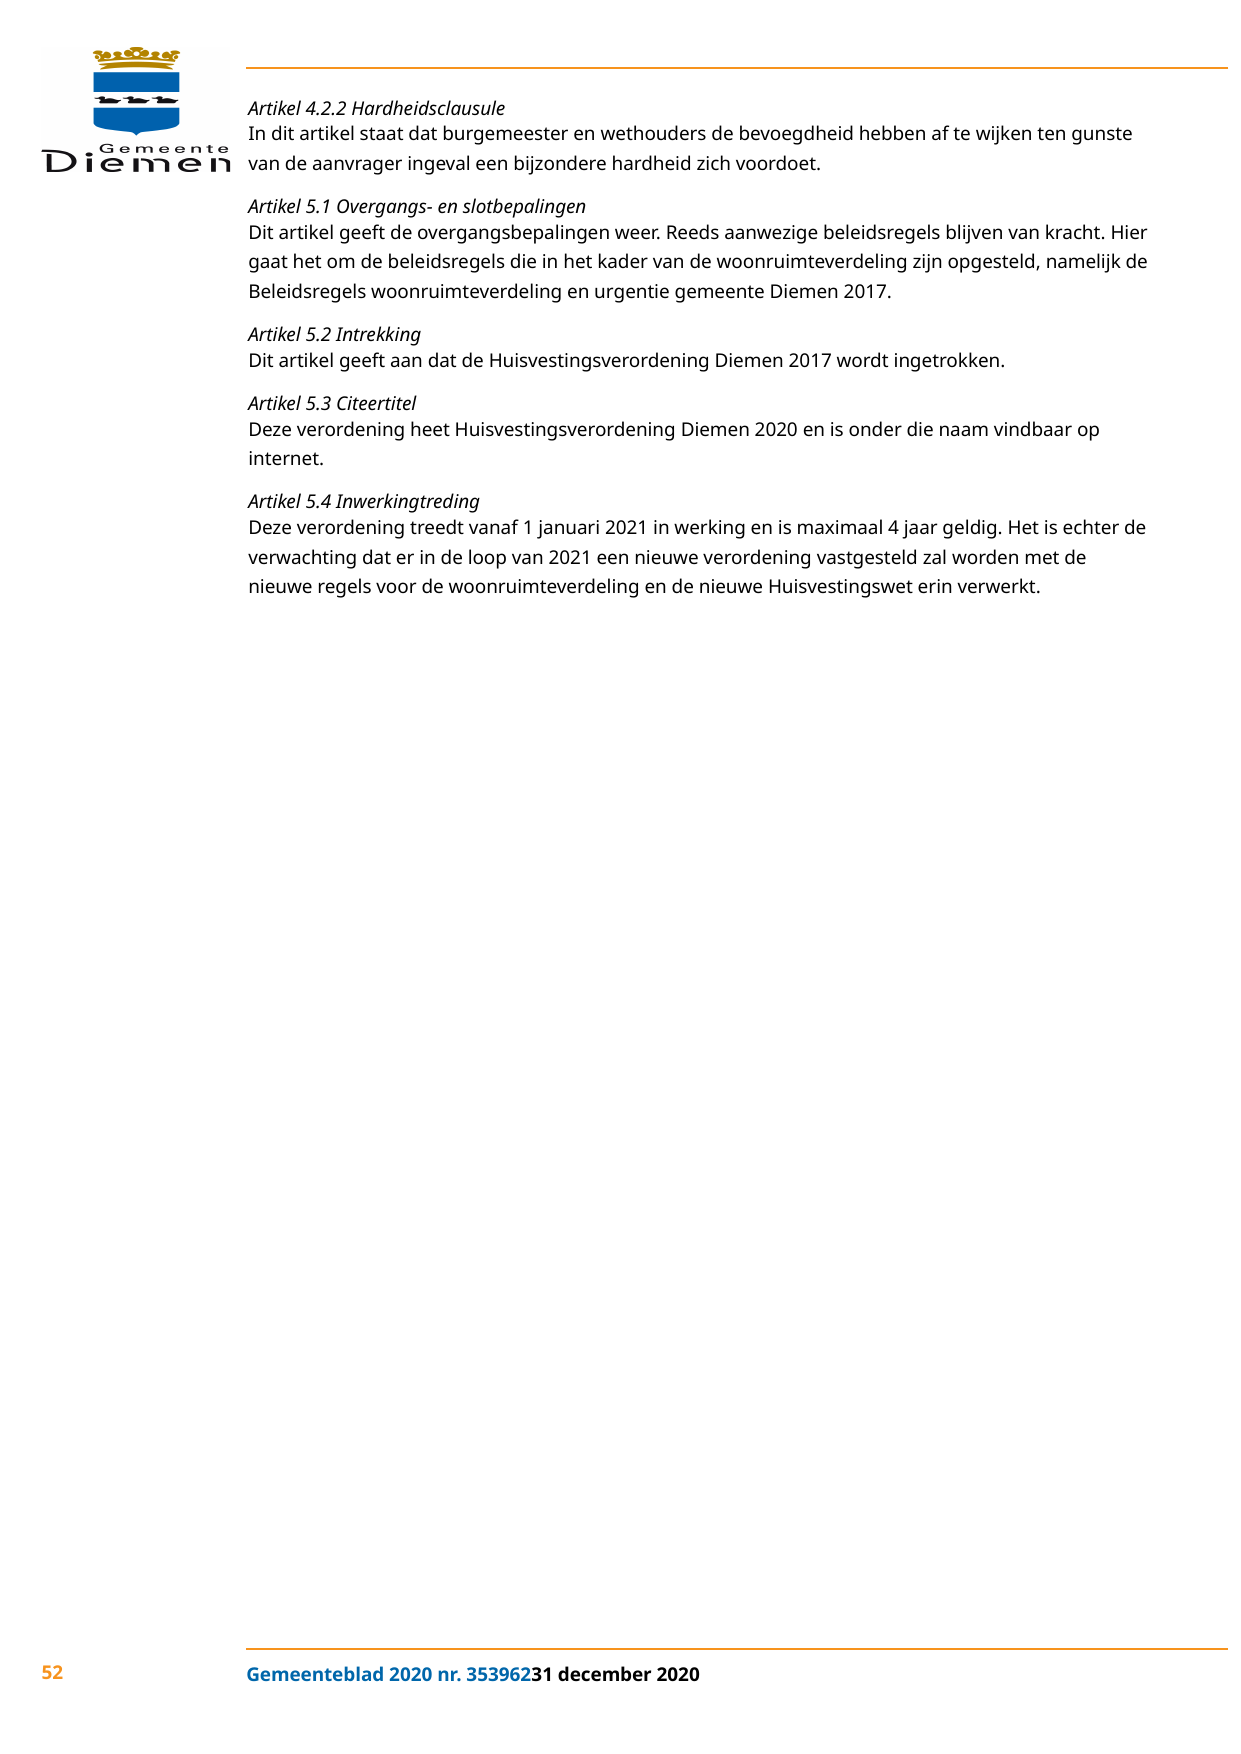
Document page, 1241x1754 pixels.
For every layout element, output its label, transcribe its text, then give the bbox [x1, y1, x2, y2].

text Artikel 5.3 Citeertitel [248, 390, 1152, 416]
text In dit artikel staat dat burgemeester en wethouders de bevoegdheid hebben af te wijken ten gunste van de aanvrager ingeval een bijzondere hardheid zich voordoet. [248, 121, 1152, 176]
picture [41, 47, 231, 172]
text Artikel 5.1 Overgangs- en slotbepalingen [248, 193, 1152, 219]
text Artikel 4.2.2 Hardheidsclausule [248, 95, 1152, 121]
text Artikel 5.4 Inwerkingtreding [248, 488, 1152, 514]
text Artikel 5.2 Intrekking [248, 321, 1152, 347]
text Deze verordening treedt vanaf 1 januari 2021 in werking en is maximaal 4 jaar geldig. Het is echter de verwachting dat er in de loop van 2021 een nieuwe verordening vastgesteld zal worden met de nieuwe regels voor de woonruimteverdeling en de nieuwe Huisvestingswet erin verwerkt. [248, 514, 1152, 599]
text Deze verordening heet Huisvestingsverordening Diemen 2020 en is onder die naam vindbaar op internet. [248, 416, 1152, 471]
text Dit artikel geeft aan dat de Huisvestingsverordening Diemen 2017 wordt ingetrokken. [248, 347, 1152, 373]
text Dit artikel geeft de overgangsbepalingen weer. Reeds aanwezige beleidsregels blijven van kracht. Hier gaat het om de beleidsregels die in het kader van de woonruimteverdeling zijn opgesteld, namelijk de Beleidsregels woonruimteverdeling en urgentie gemeente Diemen 2017. [248, 219, 1152, 304]
